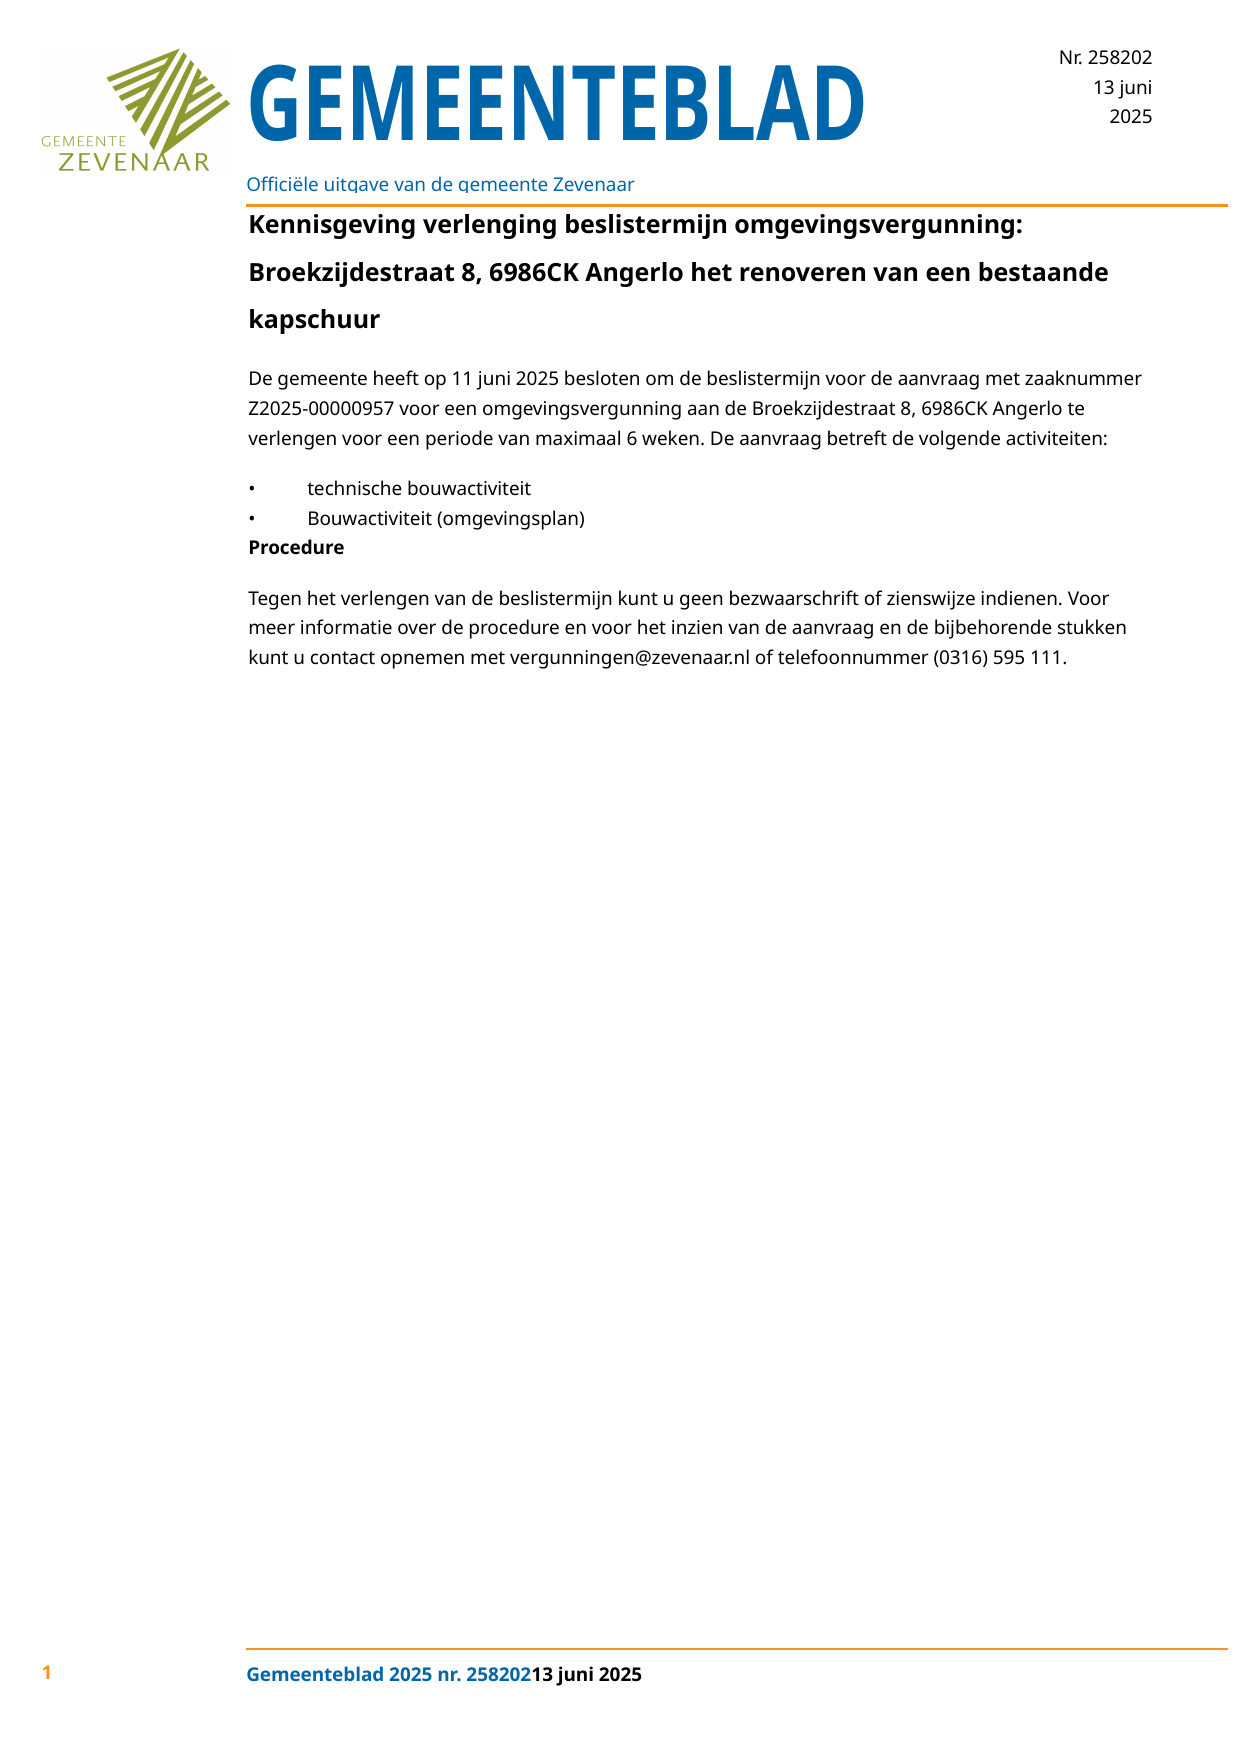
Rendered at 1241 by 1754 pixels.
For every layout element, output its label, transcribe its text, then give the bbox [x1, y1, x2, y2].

picture [41, 47, 231, 172]
text Procedure [248, 534, 1152, 560]
text De gemeente heeft op 11 juni 2025 besloten om de beslistermijn voor de aanvraag met zaaknummer Z2025-00000957 voor een omgevingsvergunning aan de Broekzijdestraat 8, 6986CK Angerlo te verlengen voor een periode van maximaal 6 weken. De aanvraag betreft de volgende activiteiten: [248, 366, 1152, 450]
list Bouwactiviteit (omgevingsplan) [248, 505, 1152, 530]
list technische bouwactiviteit [248, 475, 1152, 501]
text Tegen het verlengen van de beslistermijn kunt u geen bezwaarschrift of zienswijze indienen. Voor meer informatie over de procedure en voor het inzien van de aanvraag en de bijbehorende stukken kunt u contact opnemen met vergunningen@zevenaar.nl of telefoonnummer (0316) 595 111. [248, 585, 1152, 669]
text Kennisgeving verlenging beslistermijn omgevingsvergunning: Broekzijdestraat 8, 6986CK Angerlo het renoveren van een bestaande kapschuur [248, 207, 1152, 336]
